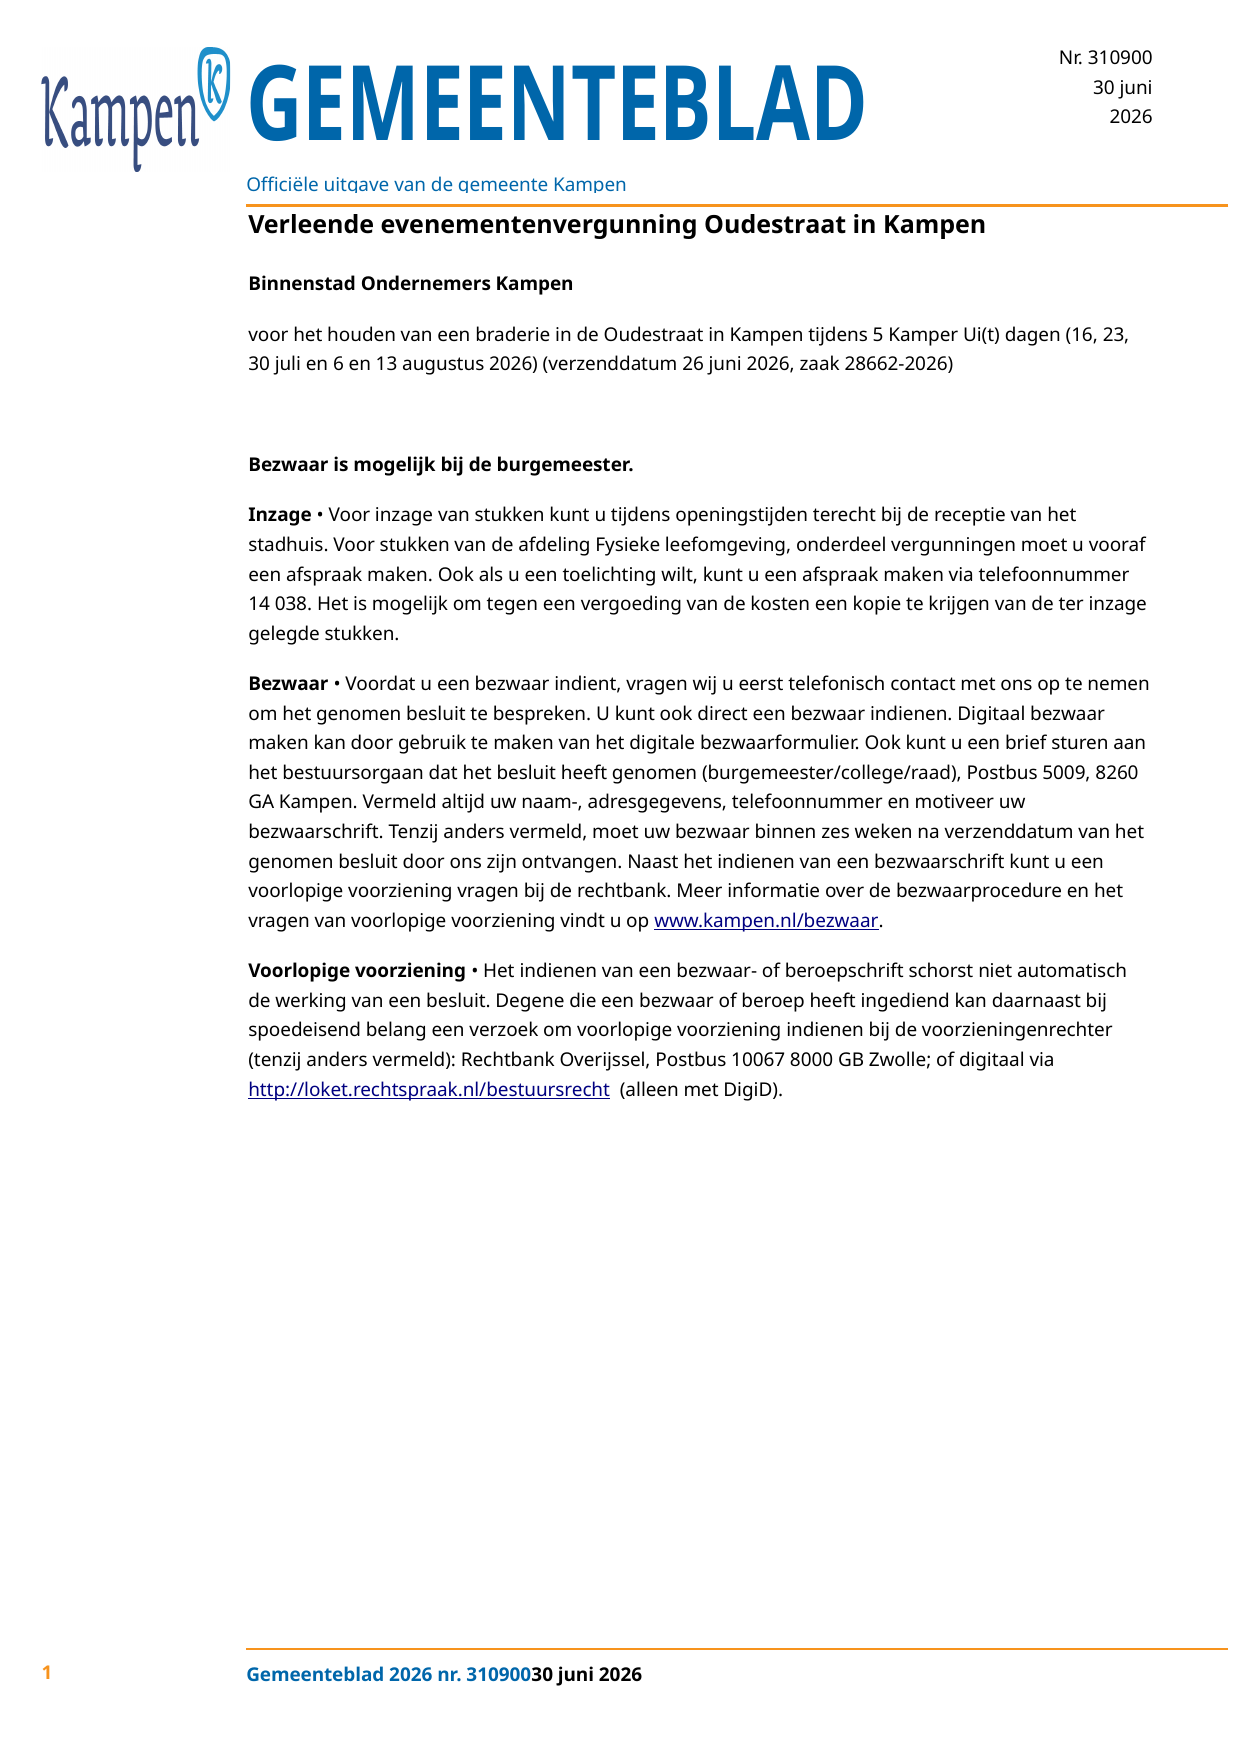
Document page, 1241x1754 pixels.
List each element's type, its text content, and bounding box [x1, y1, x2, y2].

text Inzage • Voor inzage van stukken kunt u tijdens openingstijden terecht bij de receptie van het stadhuis. Voor stukken van de afdeling Fysieke leefomgeving, onderdeel vergunningen moet u vooraf een afspraak maken. Ook als u een toelichting wilt, kunt u een afspraak maken via telefoonnummer 14 038. Het is mogelijk om tegen een vergoeding van de kosten een kopie te krijgen van de ter inzage gelegde stukken. [248, 502, 1152, 646]
text voor het houden van een braderie in de Oudestraat in Kampen tijdens 5 Kamper Ui(t) dagen (16, 23, 30 juli en 6 en 13 augustus 2026) (verzenddatum 26 juni 2026, zaak 28662-2026) [248, 321, 1152, 376]
text Binnenstad Ondernemers Kampen [248, 270, 1152, 296]
text Voorlopige voorziening • Het indienen van een bezwaar- of beroepschrift schorst niet automatisch de werking van een besluit. Degene die een bezwaar of beroep heeft ingediend kan daarnaast bij spoedeisend belang een verzoek om voorlopige voorziening indienen bij de voorzieningenrechter (tenzij anders vermeld): Rechtbank Overijssel, Postbus 10067 8000 GB Zwolle; of digitaal via http://loket.rechtspraak.nl/bestuursrecht (alleen met DigiD). [248, 957, 1152, 1101]
text Bezwaar is mogelijk bij de burgemeester. [248, 451, 1152, 477]
text Bezwaar • Voordat u een bezwaar indient, vragen wij u eerst telefonisch contact met ons op te nemen om het genomen besluit te bespreken. U kunt ook direct een bezwaar indienen. Digitaal bezwaar maken kan door gebruik te maken van het digitale bezwaarformulier. Ook kunt u een brief sturen aan het bestuursorgaan dat het besluit heeft genomen (burgemeester/college/raad), Postbus 5009, 8260 GA Kampen. Vermeld altijd uw naam-, adresgegevens, telefoonnummer en motiveer uw bezwaarschrift. Tenzij anders vermeld, moet uw bezwaar binnen zes weken na verzenddatum van het genomen besluit door ons zijn ontvangen. Naast het indienen van een bezwaarschrift kunt u een voorlopige voorziening vragen bij de rechtbank. Meer informatie over de bezwaarprocedure en het vragen van voorlopige voorziening vindt u op www.kampen.nl/bezwaar. [248, 670, 1152, 933]
picture [41, 47, 231, 172]
text Verleende evenementenvergunning Oudestraat in Kampen [248, 207, 1152, 241]
